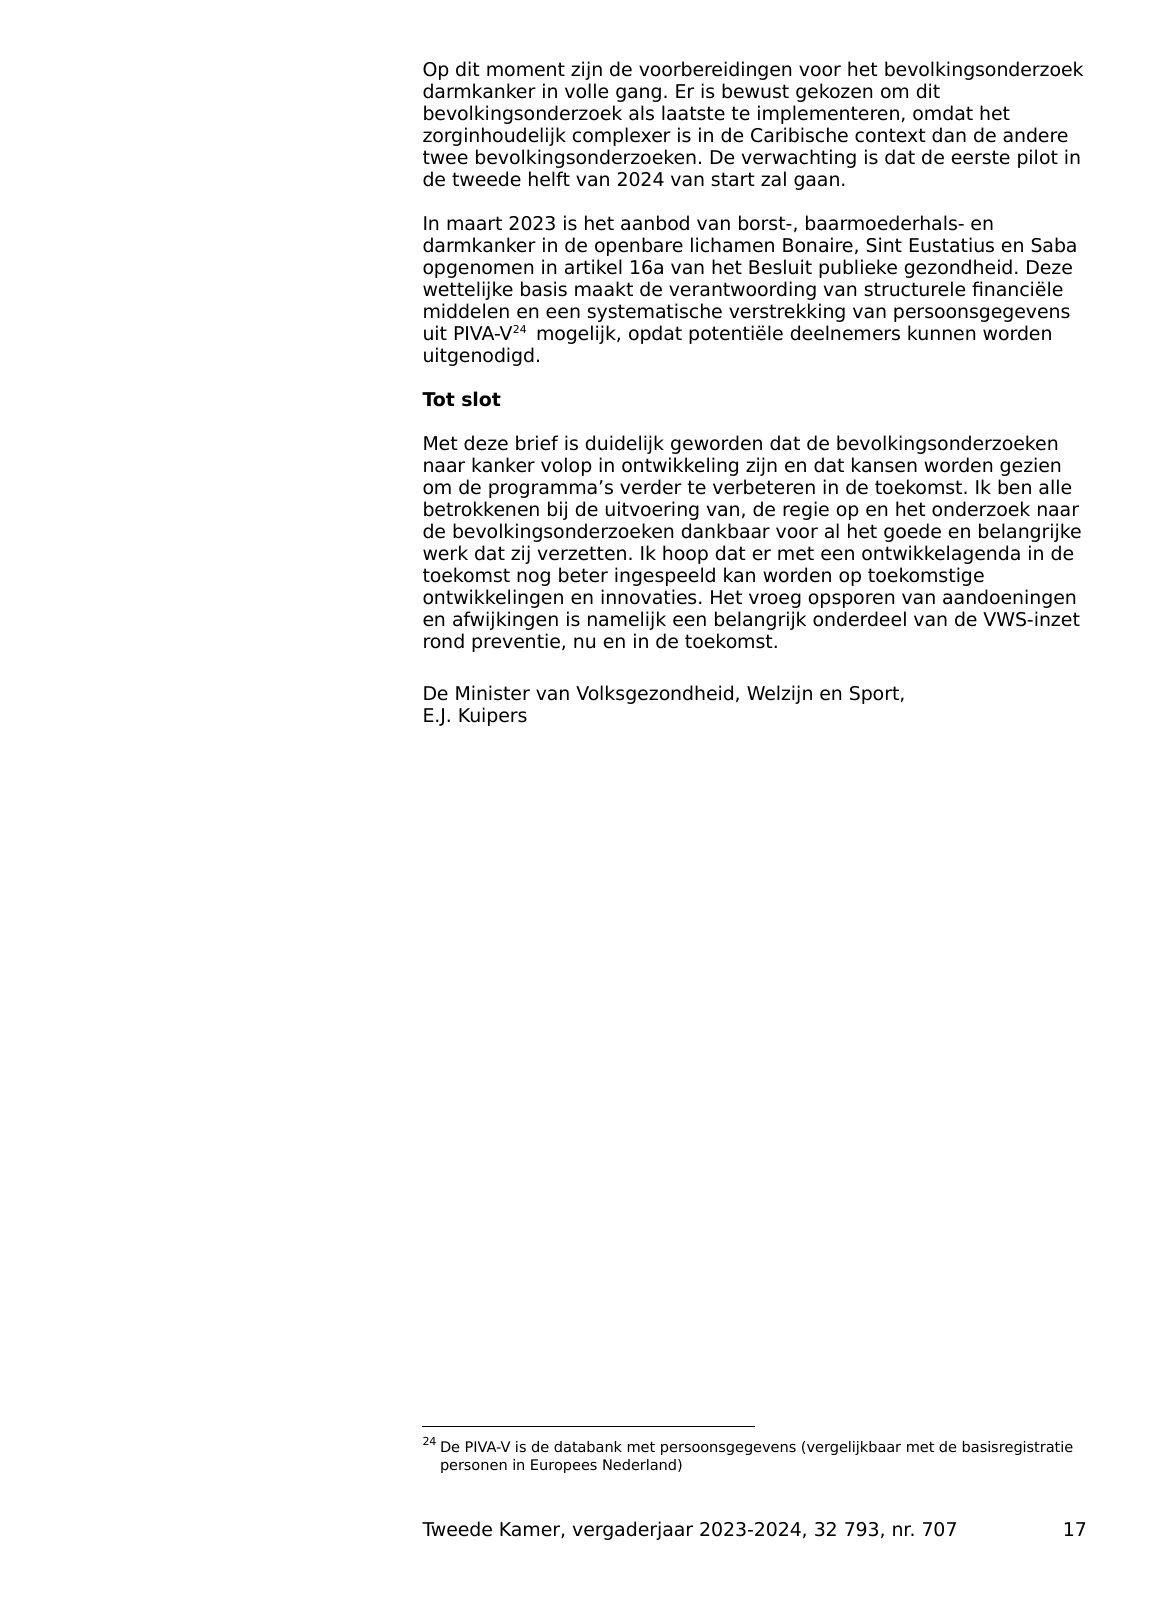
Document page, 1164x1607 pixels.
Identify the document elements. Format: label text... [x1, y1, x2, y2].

text De PIVA-V is de databank met persoonsgegevens (vergelijkbaar met de basisregistratie personen in Europees Nederland) [422, 1435, 1087, 1474]
subtitle Tot slot [422, 389, 1087, 411]
text In maart 2023 is het aanbod van borst-, baarmoederhals- en darmkanker in de openbare lichamen Bonaire, Sint Eustatius en Saba opgenomen in artikel 16a van het Besluit publieke gezondheid. Deze wettelijke basis maakt de verantwoording van structurele financiële middelen en een systematische verstrekking van persoonsgegevens uit PIVA-V mogelijk, opdat potentiële deelnemers kunnen worden uitgenodigd. [422, 213, 1087, 367]
text Op dit moment zijn de voorbereidingen voor het bevolkingsonderzoek darmkanker in volle gang. Er is bewust gekozen om dit bevolkingsonderzoek als laatste te implementeren, omdat het zorginhoudelijk complexer is in de Caribische context dan de andere twee bevolkingsonderzoeken. De verwachting is dat de eerste pilot in de tweede helft van 2024 van start zal gaan. [422, 59, 1087, 191]
text De Minister van Volksgezondheid, Welzijn en Sport, E.J. Kuipers [422, 683, 1087, 727]
text Met deze brief is duidelijk geworden dat de bevolkingsonderzoeken naar kanker volop in ontwikkeling zijn en dat kansen worden gezien om de programma’s verder te verbeteren in de toekomst. Ik ben alle betrokkenen bij de uitvoering van, de regie op en het onderzoek naar de bevolkingsonderzoeken dankbaar voor al het goede en belangrijke werk dat zij verzetten. Ik hoop dat er met een ontwikkelagenda in de toekomst nog beter ingespeeld kan worden op toekomstige ontwikkelingen en innovaties. Het vroeg opsporen van aandoeningen en afwijkingen is namelijk een belangrijk onderdeel van de VWS-inzet rond preventie, nu en in de toekomst. [422, 433, 1087, 653]
